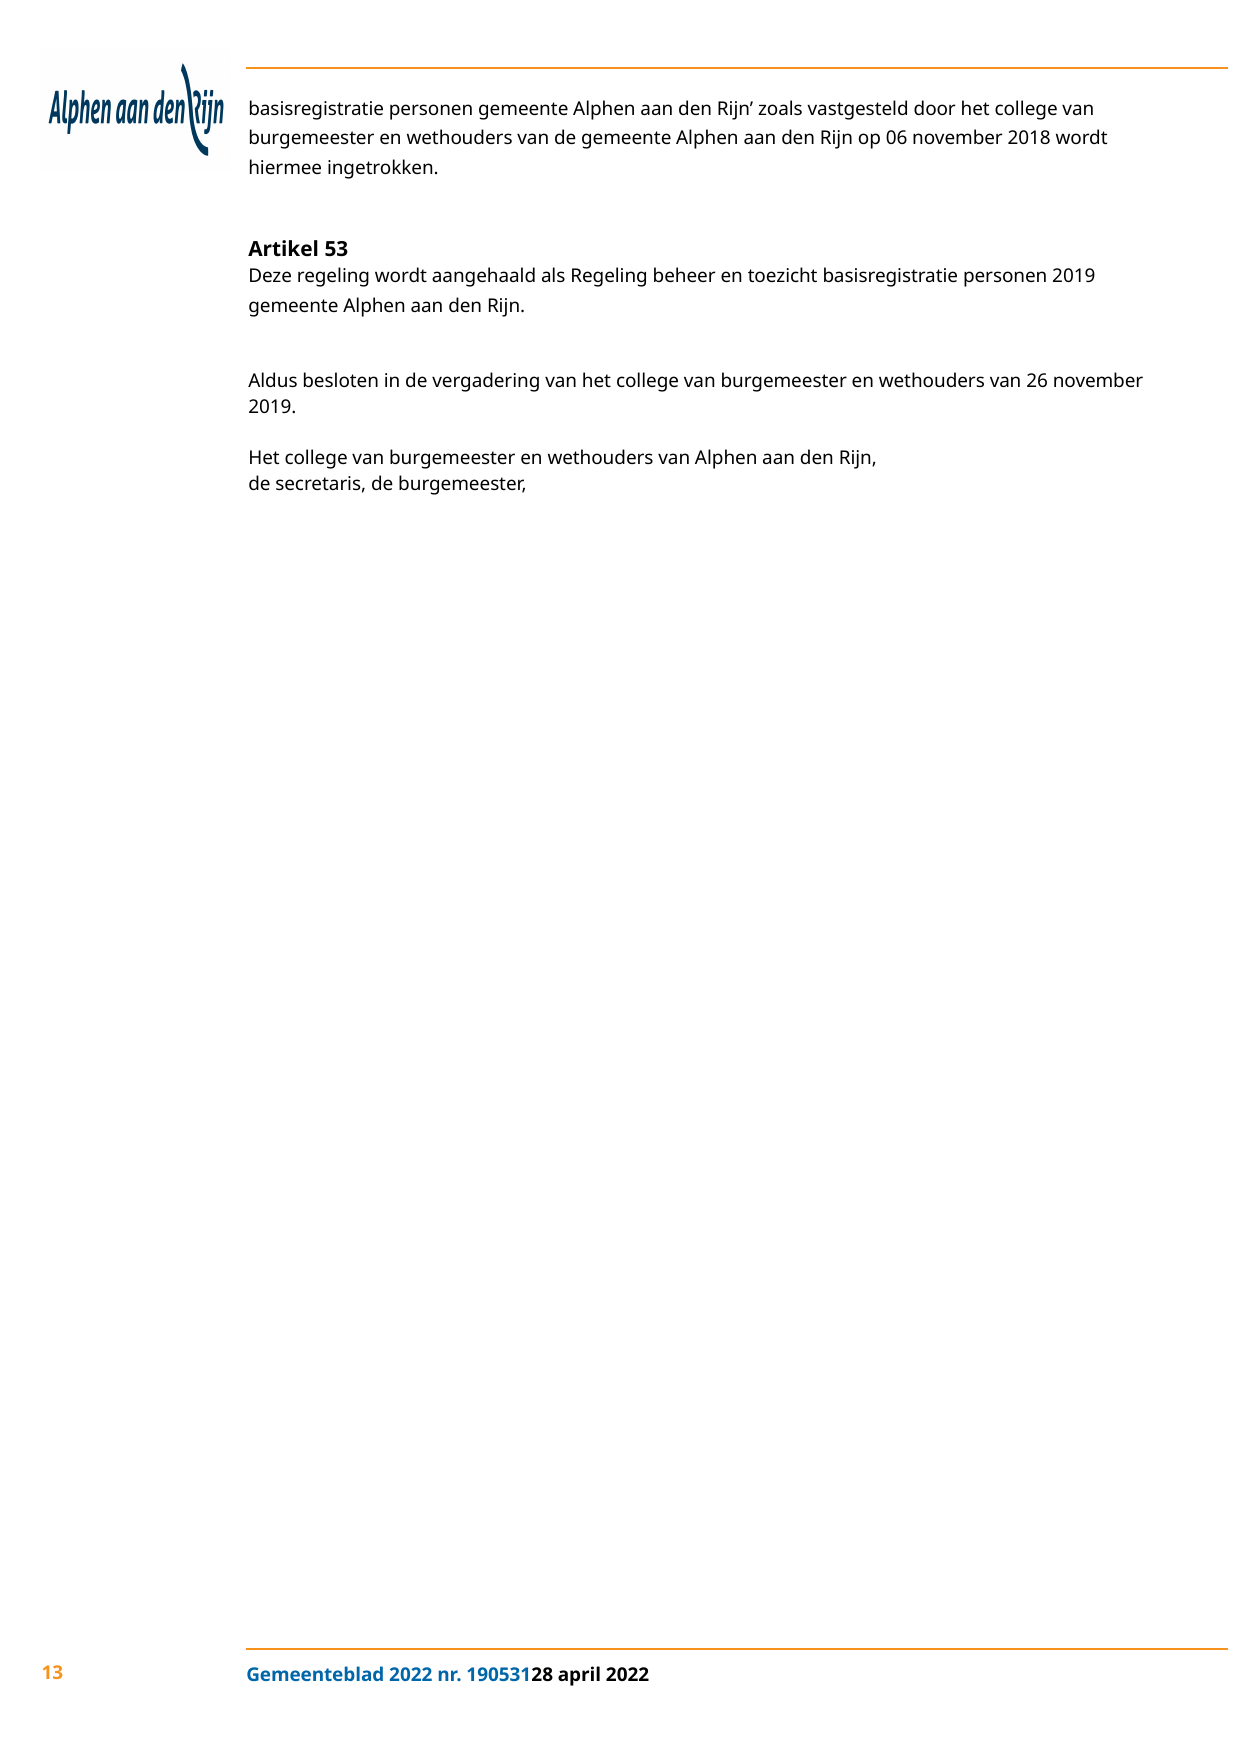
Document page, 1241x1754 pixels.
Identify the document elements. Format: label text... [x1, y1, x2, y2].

picture [41, 47, 231, 172]
text Deze regeling wordt aangehaald als Regeling beheer en toezicht basisregistratie personen 2019 gemeente Alphen aan den Rijn. [248, 262, 1152, 318]
text basisregistratie personen gemeente Alphen aan den Rijn’ zoals vastgesteld door het college van burgemeester en wethouders van de gemeente Alphen aan den Rijn op 06 november 2018 wordt hiermee ingetrokken. [248, 95, 1152, 180]
text de secretaris, de burgemeester, [248, 470, 1152, 496]
text Aldus besloten in de vergadering van het college van burgemeester en wethouders van 26 november 2019. [248, 367, 1152, 419]
text Artikel 53 [248, 234, 1152, 262]
text Het college van burgemeester en wethouders van Alphen aan den Rijn, [248, 444, 1152, 470]
